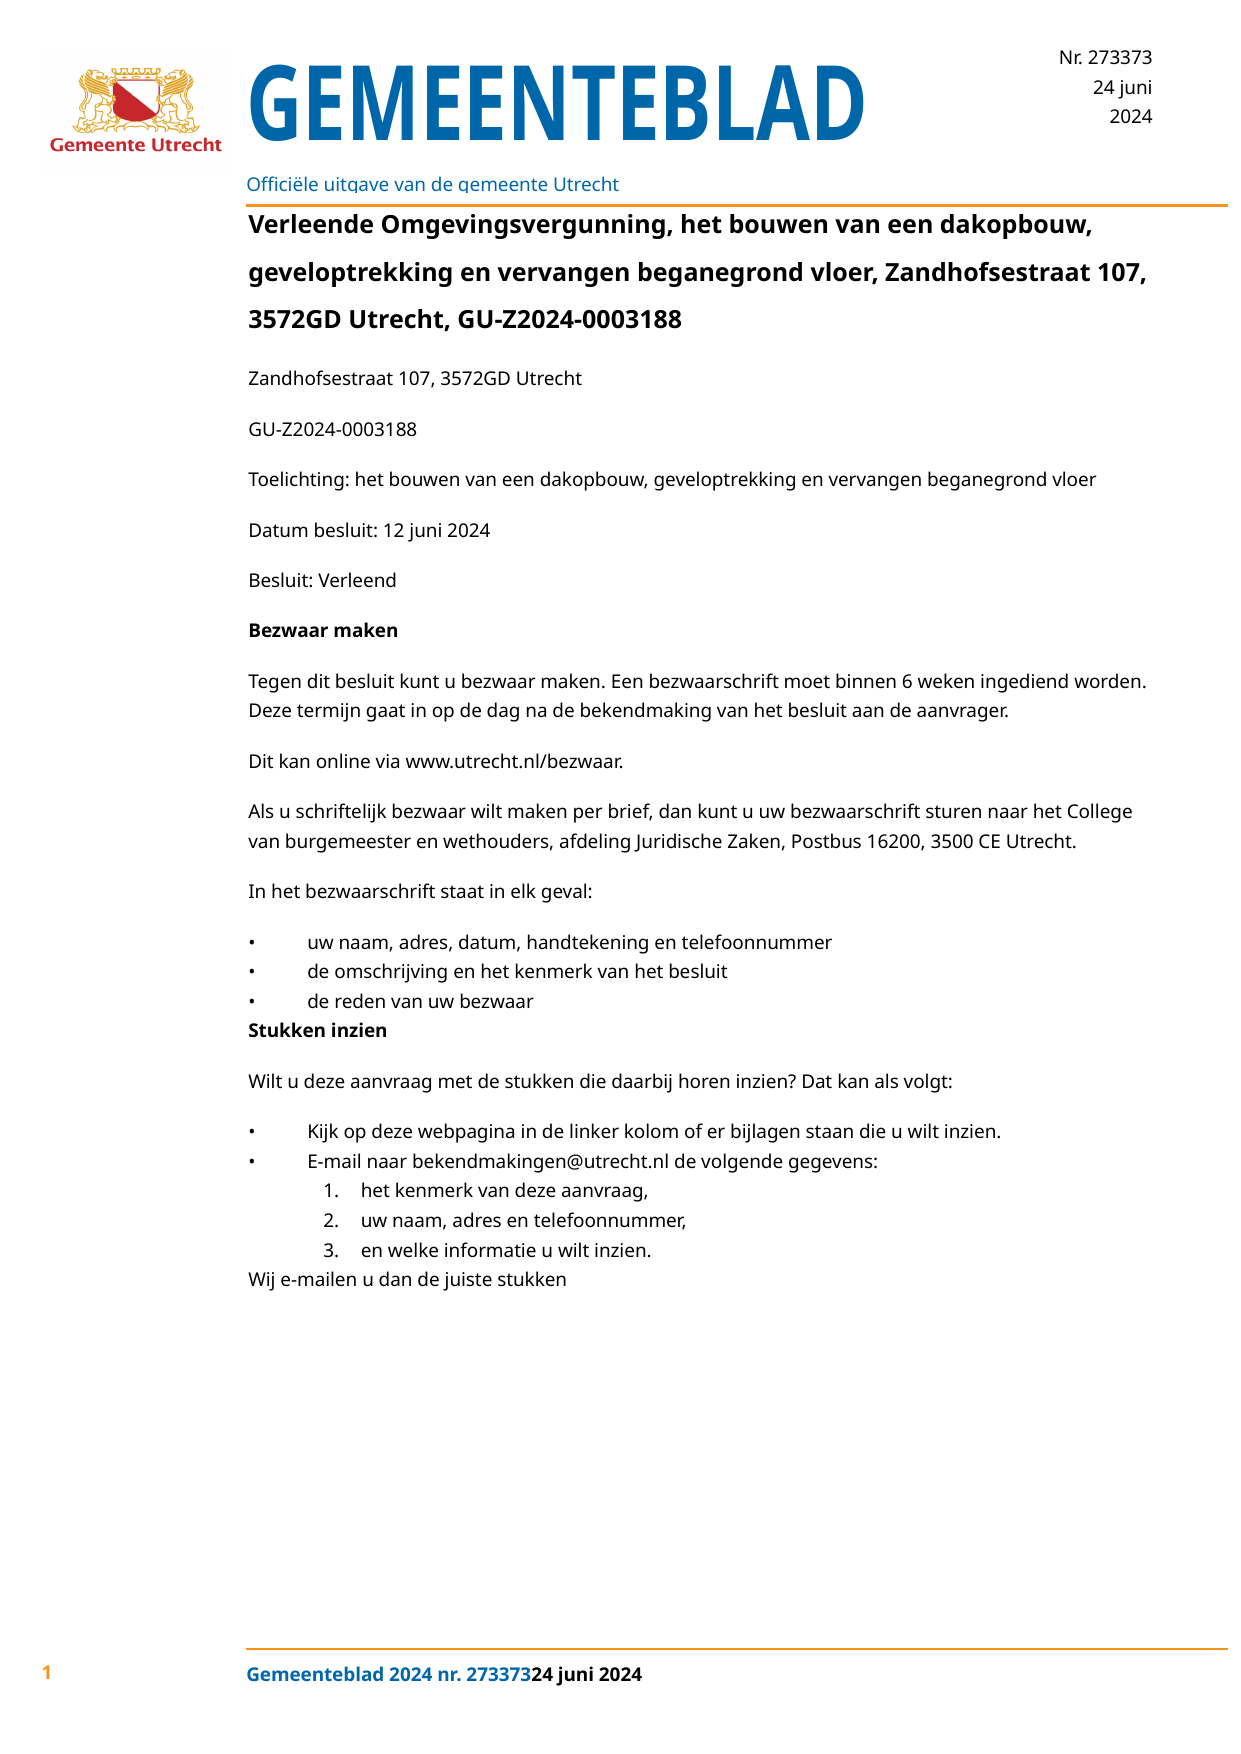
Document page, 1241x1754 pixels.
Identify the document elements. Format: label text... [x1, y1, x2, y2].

list uw naam, adres en telefoonnummer, [323, 1207, 1152, 1233]
text Datum besluit: 12 juni 2024 [248, 517, 1152, 542]
text Zandhofsestraat 107, 3572GD Utrecht [248, 366, 1152, 391]
list het kenmerk van deze aanvraag, [323, 1178, 1152, 1203]
picture [41, 47, 231, 172]
text Wij e-mailen u dan de juiste stukken [248, 1266, 1152, 1292]
list en welke informatie u wilt inzien. [323, 1237, 1152, 1262]
text Toelichting: het bouwen van een dakopbouw, geveloptrekking en vervangen beganegrond vloer [248, 466, 1152, 492]
text Tegen dit besluit kunt u bezwaar maken. Een bezwaarschrift moet binnen 6 weken ingediend worden. Deze termijn gaat in op de dag na de bekendmaking van het besluit aan de aanvrager. [248, 668, 1152, 723]
list E-mail naar bekendmakingen@utrecht.nl de volgende gegevens: [248, 1148, 1152, 1174]
text Bezwaar maken [248, 618, 1152, 643]
text Verleende Omgevingsvergunning, het bouwen van een dakopbouw, geveloptrekking en vervangen beganegrond vloer, Zandhofsestraat 107, 3572GD Utrecht, GU-Z2024-0003188 [248, 207, 1152, 336]
list Kijk op deze webpagina in de linker kolom of er bijlagen staan die u wilt inzien. [248, 1118, 1152, 1144]
list de omschrijving en het kenmerk van het besluit [248, 958, 1152, 984]
text In het bezwaarschrift staat in elk geval: [248, 878, 1152, 904]
text Besluit: Verleend [248, 567, 1152, 593]
text Stukken inzien [248, 1018, 1152, 1043]
list uw naam, adres, datum, handtekening en telefoonnummer [248, 929, 1152, 954]
list de reden van uw bezwaar [248, 988, 1152, 1014]
text Als u schriftelijk bezwaar wilt maken per brief, dan kunt u uw bezwaarschrift sturen naar het College van burgemeester en wethouders, afdeling Juridische Zaken, Postbus 16200, 3500 CE Utrecht. [248, 798, 1152, 854]
text GU-Z2024-0003188 [248, 416, 1152, 442]
text Wilt u deze aanvraag met de stukken die daarbij horen inzien? Dat kan als volgt: [248, 1068, 1152, 1094]
text Dit kan online via www.utrecht.nl/bezwaar. [248, 748, 1152, 774]
